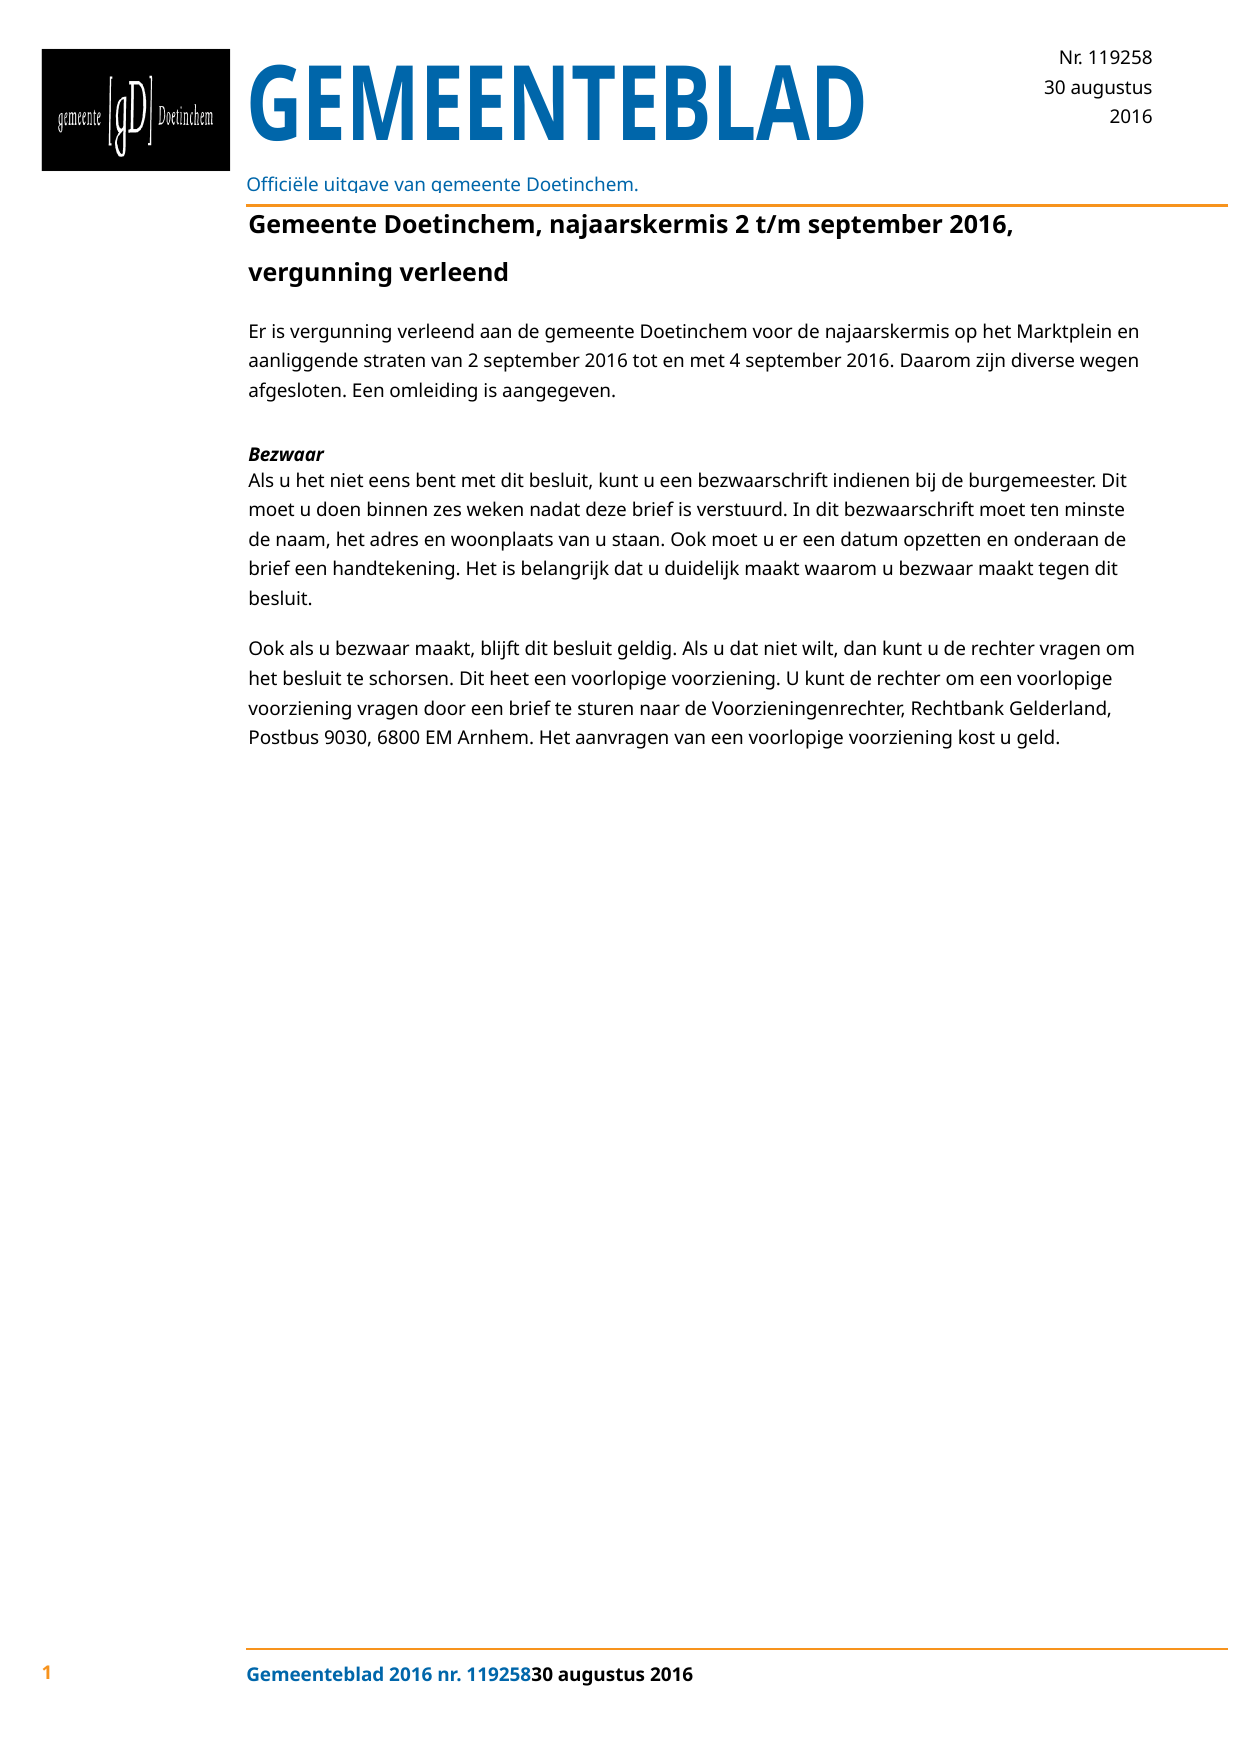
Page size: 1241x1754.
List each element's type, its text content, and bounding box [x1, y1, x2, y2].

text Er is vergunning verleend aan de gemeente Doetinchem voor de najaarskermis op het Marktplein en aanliggende straten van 2 september 2016 tot en met 4 september 2016. Daarom zijn diverse wegen afgesloten. Een omleiding is aangegeven. [248, 318, 1152, 403]
text Bezwaar [248, 441, 1152, 467]
picture [41, 47, 231, 172]
text Gemeente Doetinchem, najaarskermis 2 t/m september 2016, vergunning verleend [248, 207, 1152, 288]
text Ook als u bezwaar maakt, blijft dit besluit geldig. Als u dat niet wilt, dan kunt u de rechter vragen om het besluit te schorsen. Dit heet een voorlopige voorziening. U kunt de rechter om een voorlopige voorziening vragen door een brief te sturen naar de Voorzieningenrechter, Rechtbank Gelderland, Postbus 9030, 6800 EM Arnhem. Het aanvragen van een voorlopige voorziening kost u geld. [248, 636, 1152, 750]
text Als u het niet eens bent met dit besluit, kunt u een bezwaarschrift indienen bij de burgemeester. Dit moet u doen binnen zes weken nadat deze brief is verstuurd. In dit bezwaarschrift moet ten minste de naam, het adres en woonplaats van u staan. Ook moet u er een datum opzetten en onderaan de brief een handtekening. Het is belangrijk dat u duidelijk maakt waarom u bezwaar maakt tegen dit besluit. [248, 467, 1152, 611]
